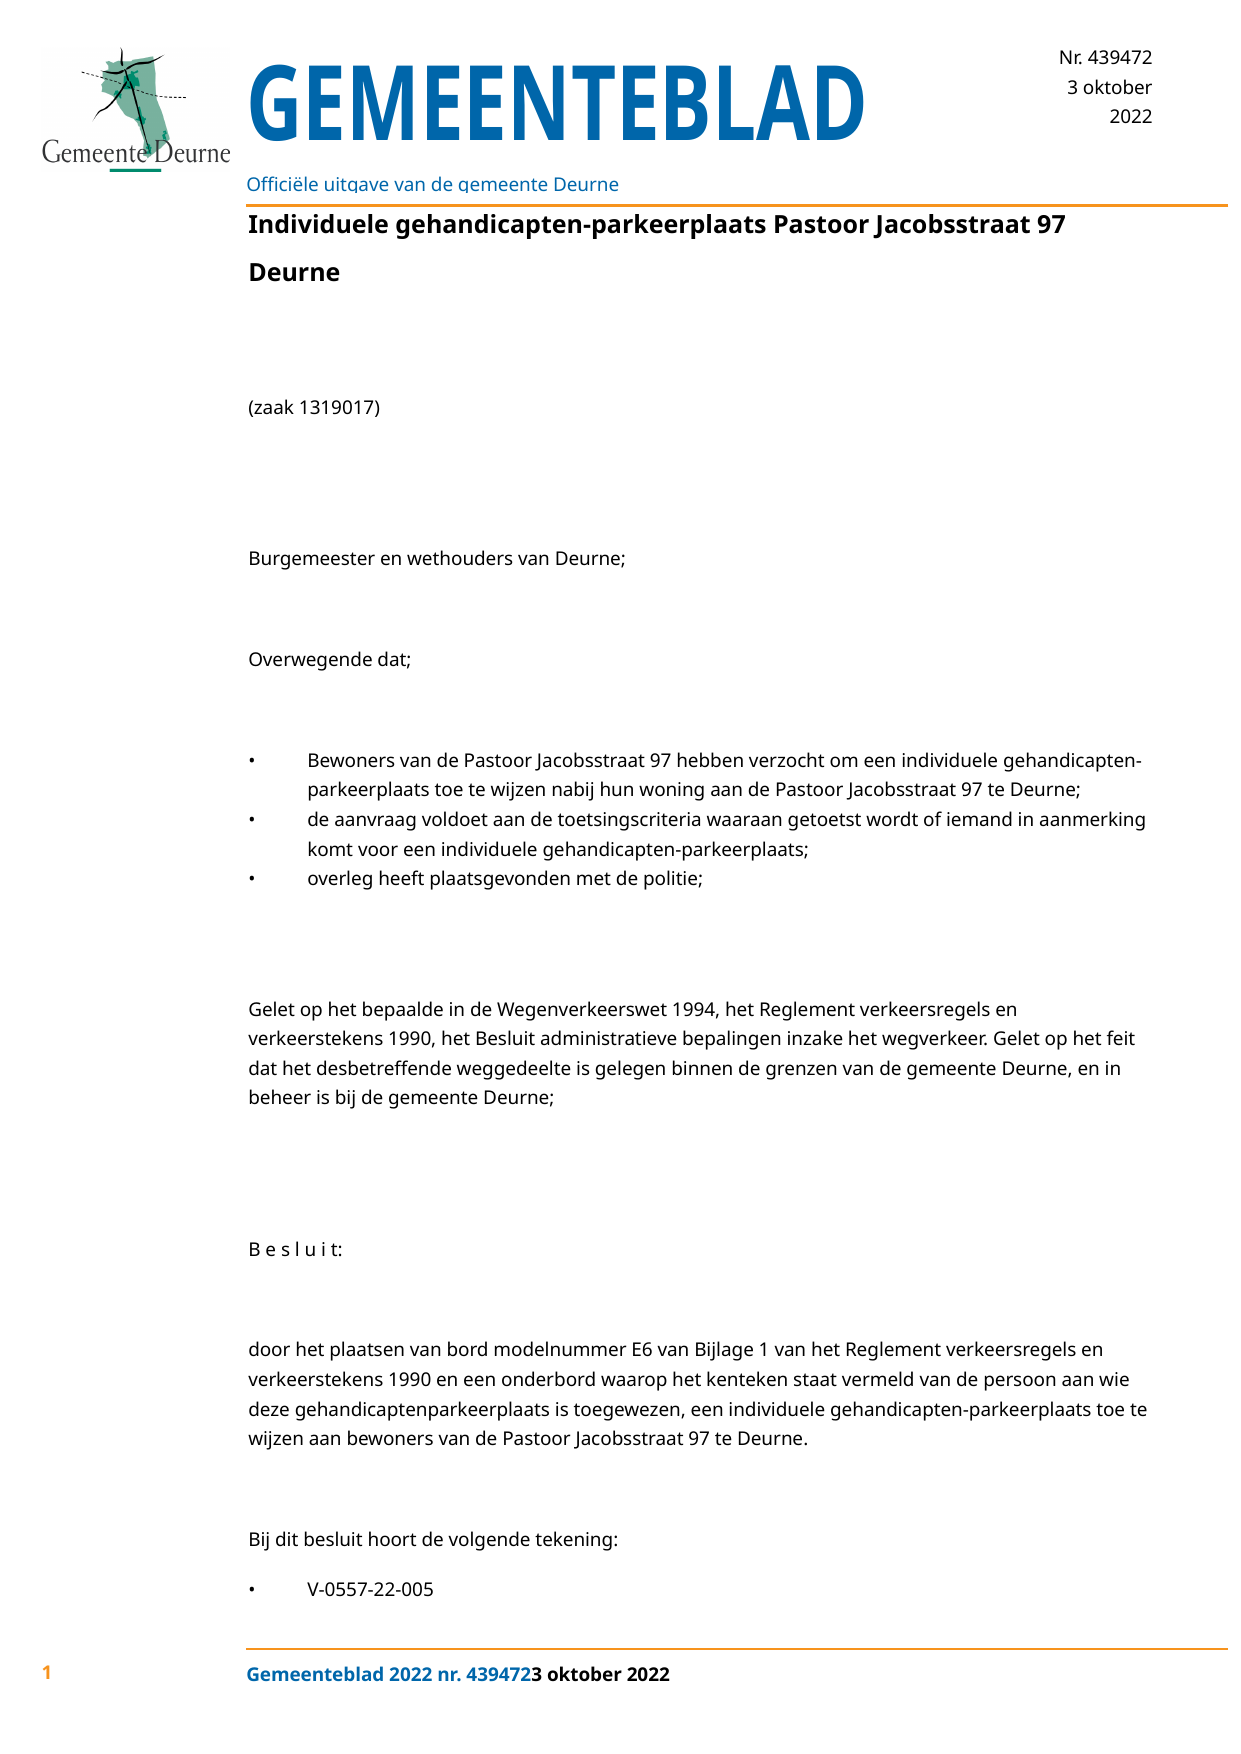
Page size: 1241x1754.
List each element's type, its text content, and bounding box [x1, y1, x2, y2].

text B e s l u i t: [248, 1236, 1152, 1261]
text Gelet op het bepaalde in de Wegenverkeerswet 1994, het Reglement verkeersregels en verkeerstekens 1990, het Besluit administratieve bepalingen inzake het wegverkeer. Gelet op het feit dat het desbetreffende weggedeelte is gelegen binnen de grenzen van de gemeente Deurne, en in beheer is bij de gemeente Deurne; [248, 996, 1152, 1110]
text (zaak 1319017) [248, 394, 1152, 420]
picture [41, 47, 231, 172]
text Burgemeester en wethouders van Deurne; [248, 545, 1152, 571]
list Bewoners van de Pastoor Jacobsstraat 97 hebben verzocht om een individuele gehandicapten-parkeerplaats toe te wijzen nabij hun woning aan de Pastoor Jacobsstraat 97 te Deurne; [248, 747, 1152, 802]
text Overwegende dat; [248, 646, 1152, 672]
text Bij dit besluit hoort de volgende tekening: [248, 1526, 1152, 1552]
list V-0557-22-005 [248, 1577, 1152, 1602]
text door het plaatsen van bord modelnummer E6 van Bijlage 1 van het Reglement verkeersregels en verkeerstekens 1990 en een onderbord waarop het kenteken staat vermeld van de persoon aan wie deze gehandicaptenparkeerplaats is toegewezen, een individuele gehandicapten-parkeerplaats toe te wijzen aan bewoners van de Pastoor Jacobsstraat 97 te Deurne. [248, 1337, 1152, 1451]
list de aanvraag voldoet aan de toetsingscriteria waaraan getoetst wordt of iemand in aanmerking komt voor een individuele gehandicapten-parkeerplaats; [248, 806, 1152, 861]
text Individuele gehandicapten-parkeerplaats Pastoor Jacobsstraat 97 Deurne [248, 207, 1152, 288]
list overleg heeft plaatsgevonden met de politie; [248, 865, 1152, 891]
